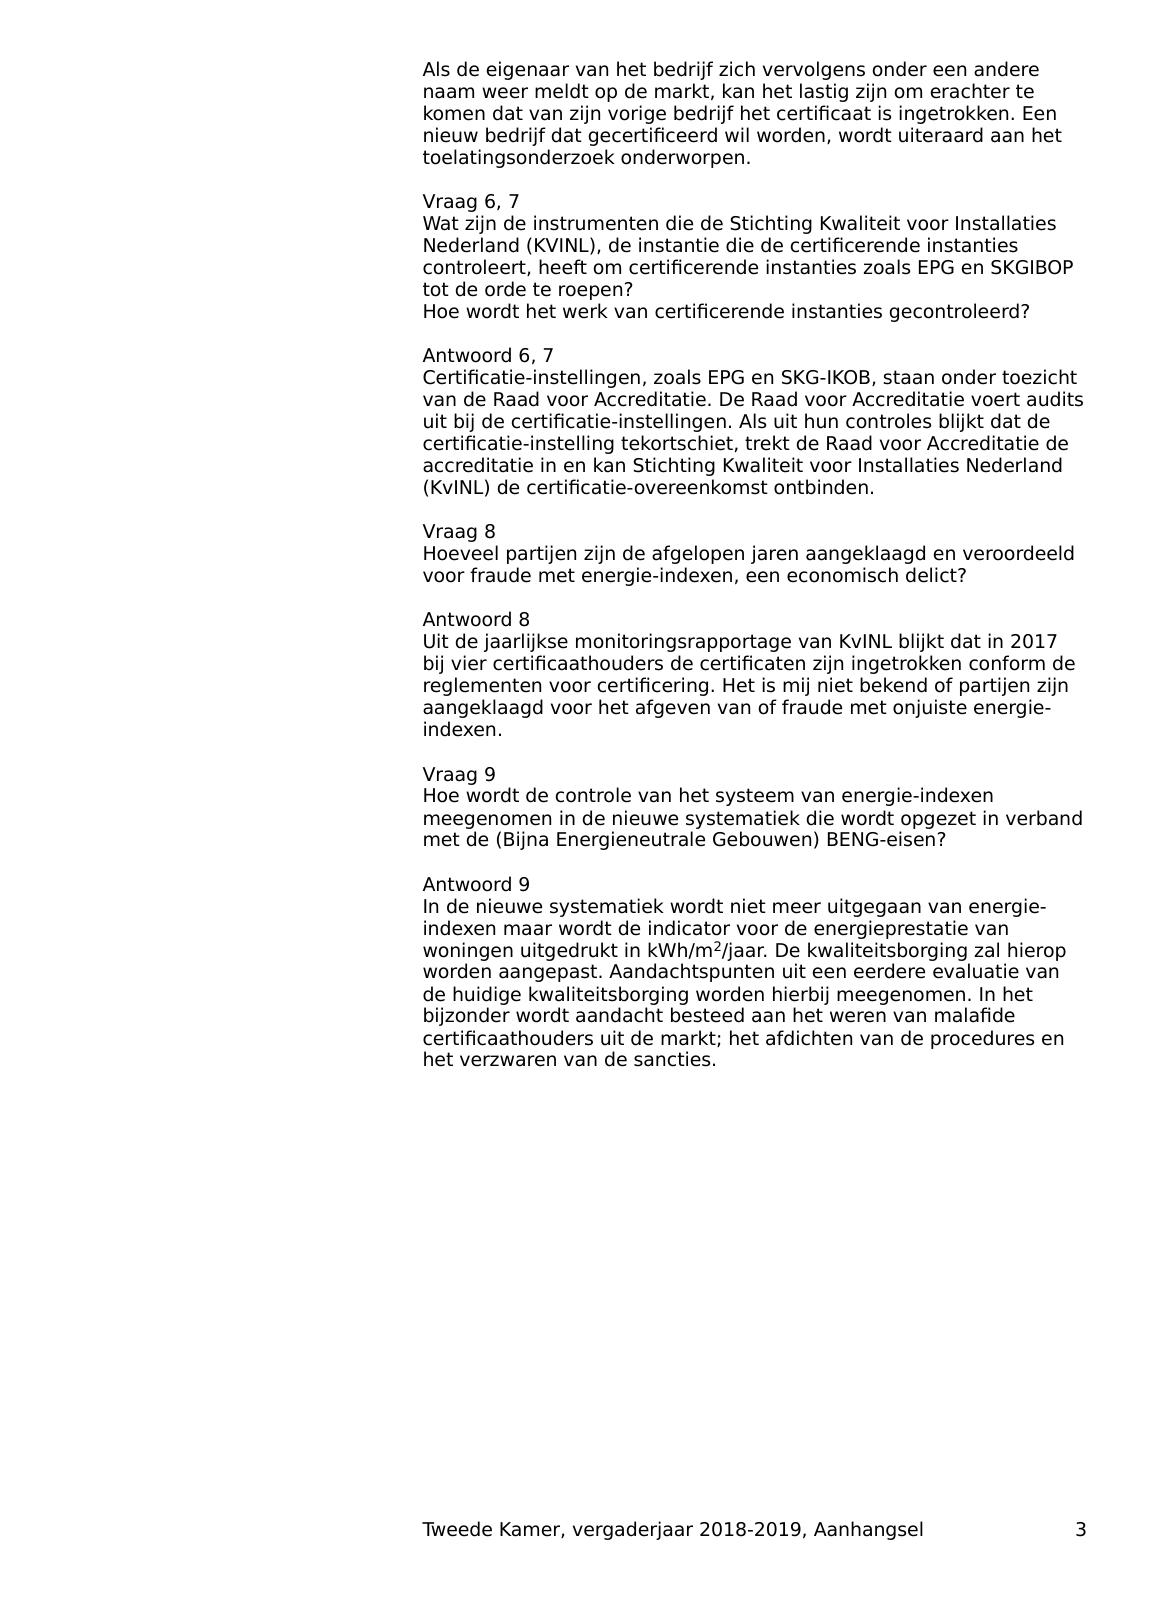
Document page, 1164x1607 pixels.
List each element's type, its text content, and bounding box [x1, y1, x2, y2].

text Certificatie-instellingen, zoals EPG en SKG-IKOB, staan onder toezicht van de Raad voor Accreditatie. De Raad voor Accreditatie voert audits uit bij de certificatie-instellingen. Als uit hun controles blijkt dat de certificatie-instelling tekortschiet, trekt de Raad voor Accreditatie de accreditatie in en kan Stichting Kwaliteit voor Installaties Nederland (KvINL) de certificatie-overeenkomst ontbinden. [422, 367, 1087, 499]
text Wat zijn de instrumenten die de Stichting Kwaliteit voor Installaties Nederland (KVINL), de instantie die de certificerende instanties controleert, heeft om certificerende instanties zoals EPG en SKGIBOP tot de orde te roepen? [422, 213, 1087, 301]
text Hoeveel partijen zijn de afgelopen jaren aangeklaagd en veroordeeld voor fraude met energie-indexen, een economisch delict? [422, 543, 1087, 587]
text Als de eigenaar van het bedrijf zich vervolgens onder een andere naam weer meldt op de markt, kan het lastig zijn om erachter te komen dat van zijn vorige bedrijf het certificaat is ingetrokken. Een nieuw bedrijf dat gecertificeerd wil worden, wordt uiteraard aan het toelatingsonderzoek onderworpen. [422, 59, 1087, 169]
text Hoe wordt de controle van het systeem van energie-indexen meegenomen in de nieuwe systematiek die wordt opgezet in verband met de (Bijna Energieneutrale Gebouwen) BENG-eisen? [422, 785, 1087, 851]
text Vraag 9 [422, 763, 1087, 785]
text Antwoord 9 [422, 873, 1087, 896]
text Vraag 8 [422, 521, 1087, 543]
text Antwoord 8 [422, 609, 1087, 631]
text Uit de jaarlijkse monitoringsrapportage van KvINL blijkt dat in 2017 bij vier certificaathouders de certificaten zijn ingetrokken conform de reglementen voor certificering. Het is mij niet bekend of partijen zijn aangeklaagd voor het afgeven van of fraude met onjuiste energie-indexen. [422, 631, 1087, 741]
text Vraag 6, 7 [422, 191, 1087, 213]
text Antwoord 6, 7 [422, 345, 1087, 367]
text In de nieuwe systematiek wordt niet meer uitgegaan van energie-indexen maar wordt de indicator voor de energieprestatie van woningen uitgedrukt in kWh/m2/jaar. De kwaliteitsborging zal hierop worden aangepast. Aandachtspunten uit een eerdere evaluatie van de huidige kwaliteitsborging worden hierbij meegenomen. In het bijzonder wordt aandacht besteed aan het weren van malafide certificaathouders uit de markt; het afdichten van de procedures en het verzwaren van de sancties. [422, 896, 1087, 1071]
text Hoe wordt het werk van certificerende instanties gecontroleerd? [422, 301, 1087, 323]
